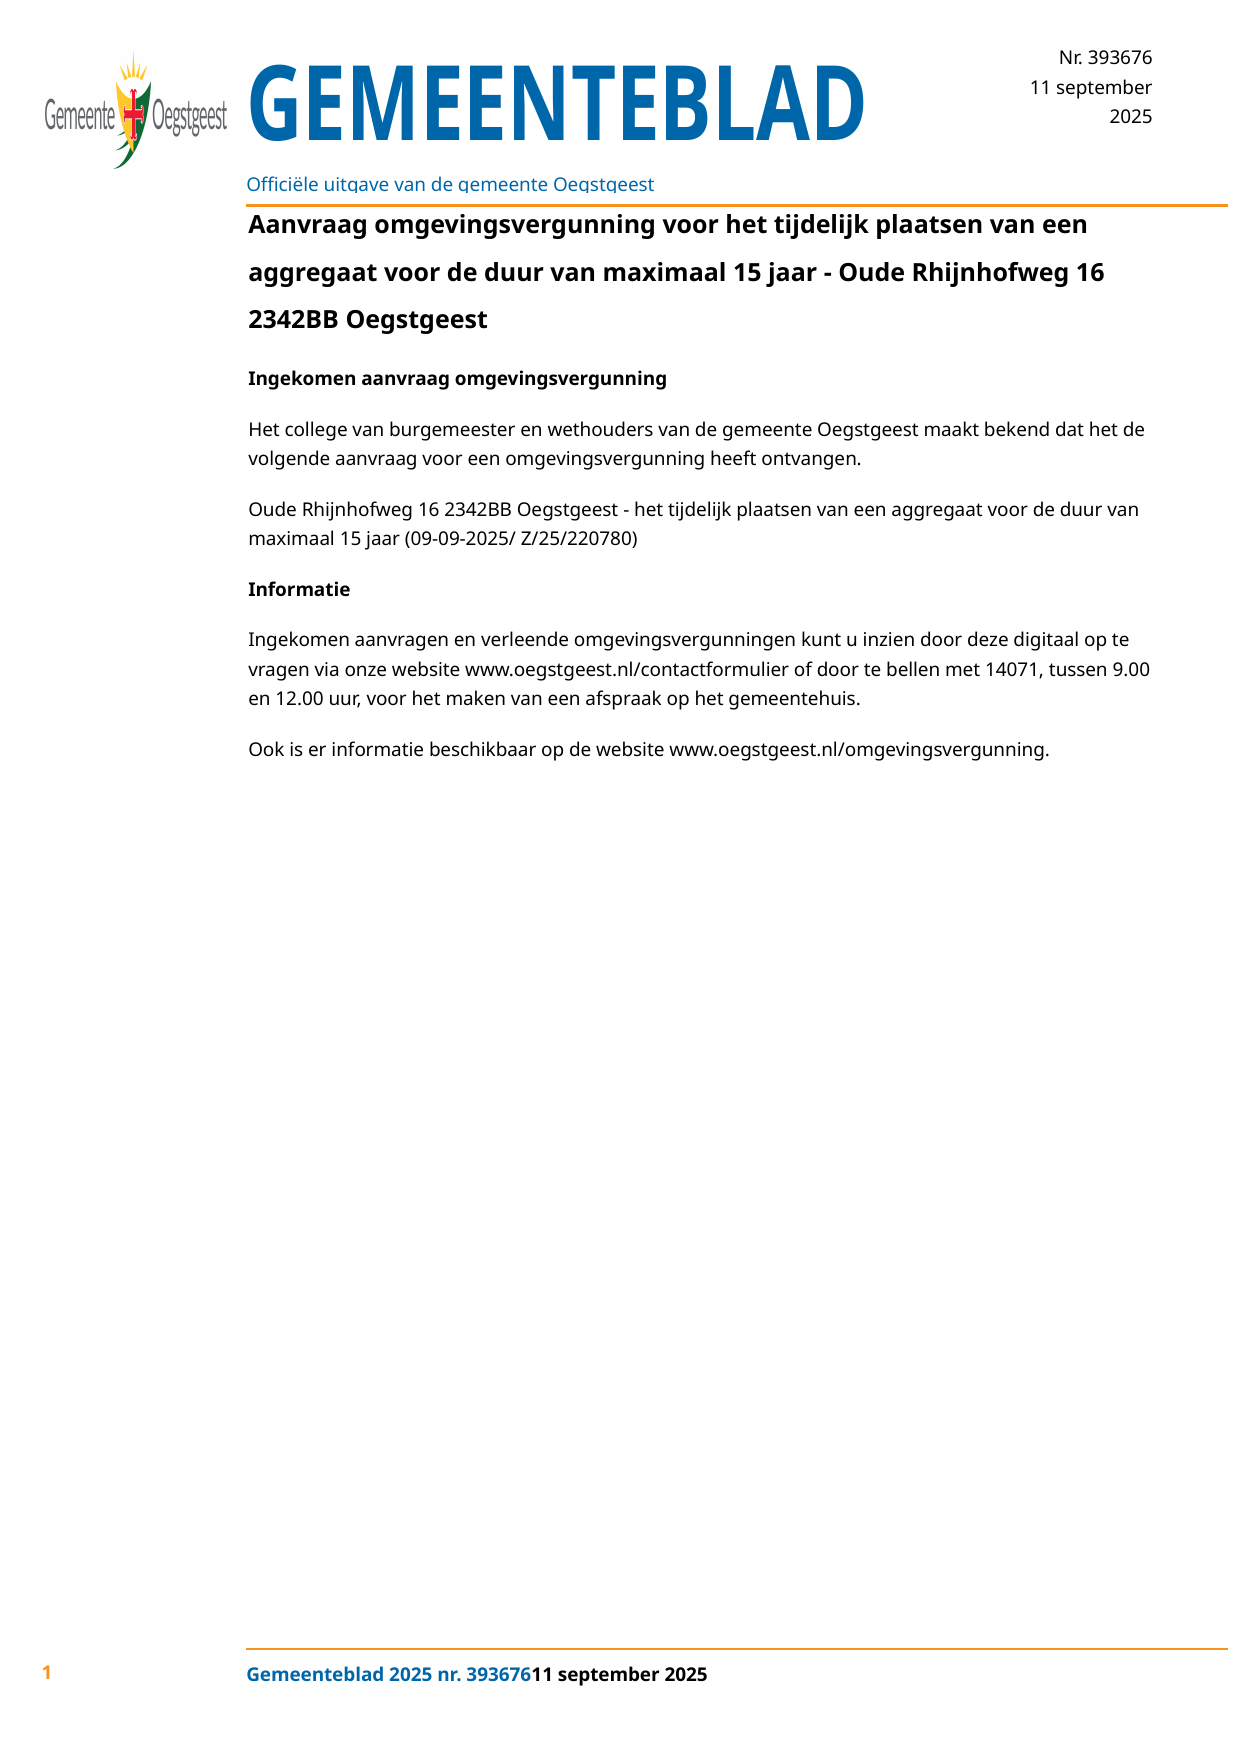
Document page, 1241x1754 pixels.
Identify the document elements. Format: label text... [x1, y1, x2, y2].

text Aanvraag omgevingsvergunning voor het tijdelijk plaatsen van een aggregaat voor de duur van maximaal 15 jaar - Oude Rhijnhofweg 16 2342BB Oegstgeest [248, 207, 1152, 336]
text Het college van burgemeester en wethouders van de gemeente Oegstgeest maakt bekend dat het de volgende aanvraag voor een omgevingsvergunning heeft ontvangen. [248, 416, 1152, 471]
text Ingekomen aanvraag omgevingsvergunning [248, 366, 1152, 391]
text Ook is er informatie beschikbaar op de website www.oegstgeest.nl/omgevingsvergunning. [248, 736, 1152, 762]
text Informatie [248, 576, 1152, 602]
picture [41, 47, 231, 172]
text Oude Rhijnhofweg 16 2342BB Oegstgeest - het tijdelijk plaatsen van een aggregaat voor de duur van maximaal 15 jaar (09-09-2025/ Z/25/220780) [248, 496, 1152, 551]
text Ingekomen aanvragen en verleende omgevingsvergunningen kunt u inzien door deze digitaal op te vragen via onze website www.oegstgeest.nl/contactformulier of door te bellen met 14071, tussen 9.00 en 12.00 uur, voor het maken van een afspraak op het gemeentehuis. [248, 626, 1152, 711]
